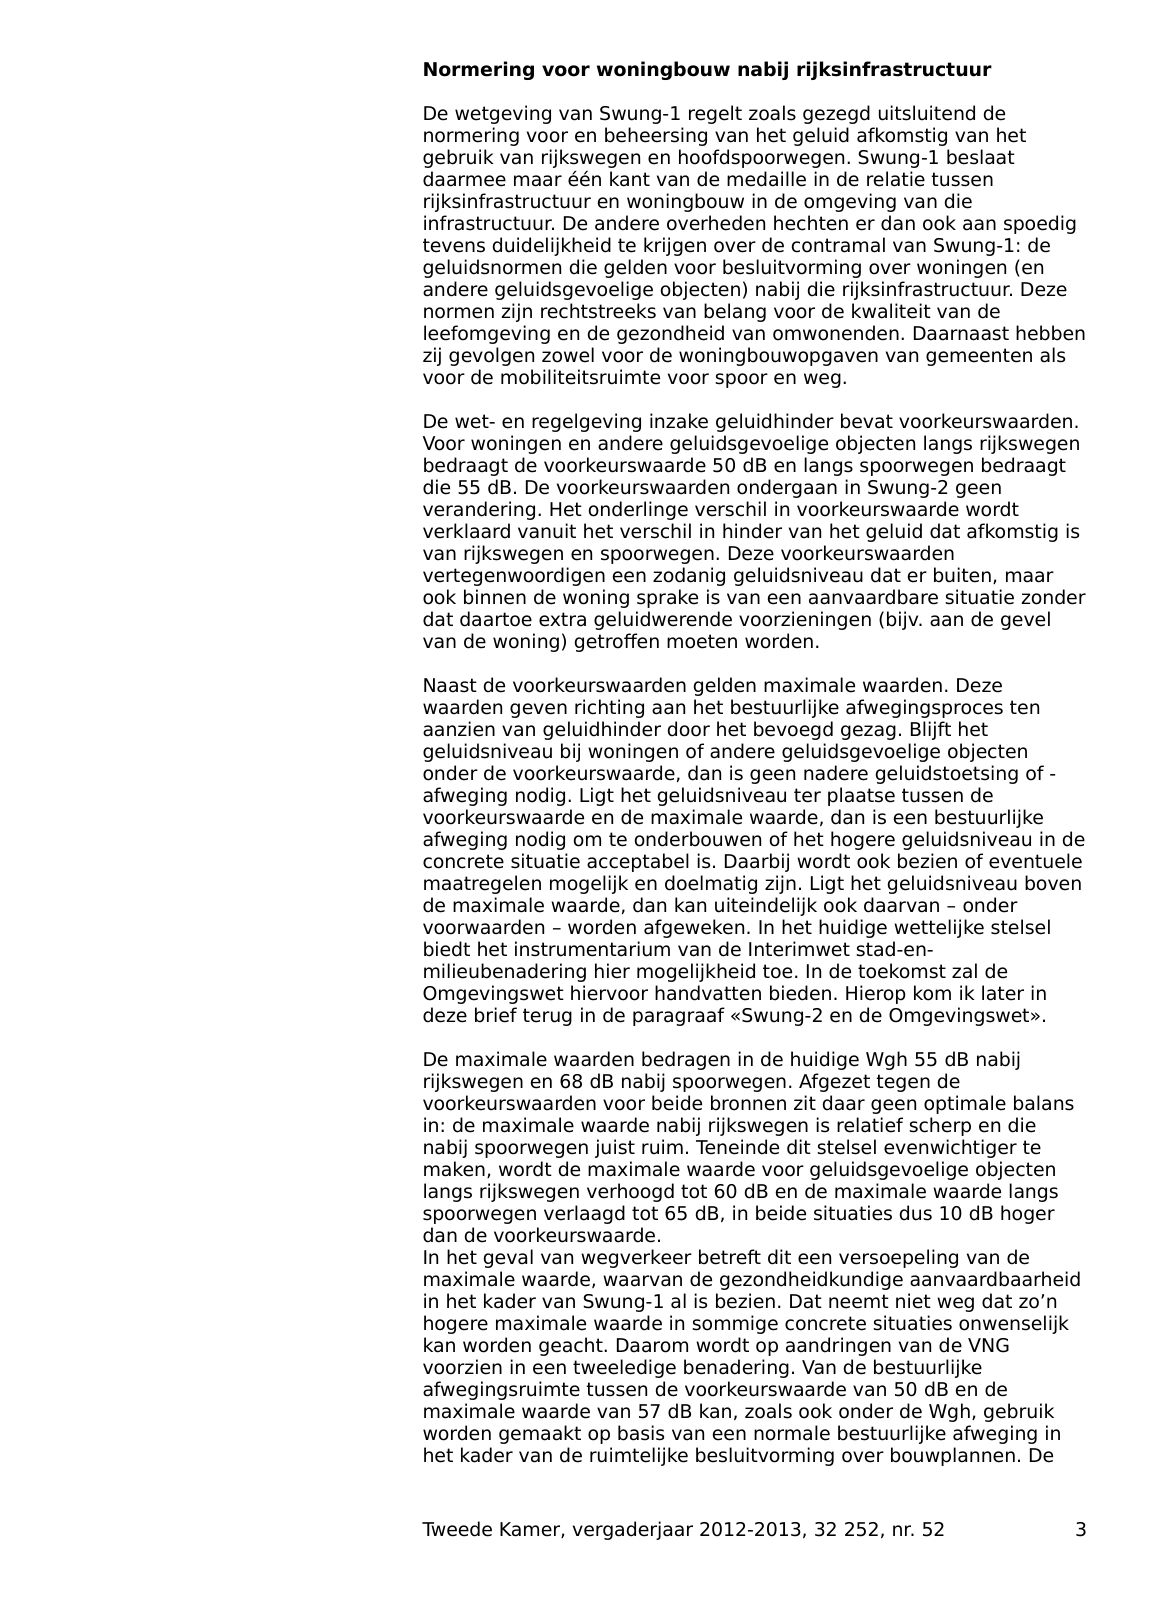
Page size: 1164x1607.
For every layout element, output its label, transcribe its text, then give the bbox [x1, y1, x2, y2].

text De maximale waarden bedragen in de huidige Wgh 55 dB nabij rijkswegen en 68 dB nabij spoorwegen. Afgezet tegen de voorkeurswaarden voor beide bronnen zit daar geen optimale balans in: de maximale waarde nabij rijkswegen is relatief scherp en die nabij spoorwegen juist ruim. Teneinde dit stelsel evenwichtiger te maken, wordt de maximale waarde voor geluidsgevoelige objecten langs rijkswegen verhoogd tot 60 dB en de maximale waarde langs spoorwegen verlaagd tot 65 dB, in beide situaties dus 10 dB hoger dan de voorkeurswaarde. [422, 1049, 1087, 1247]
text Naast de voorkeurswaarden gelden maximale waarden. Deze waarden geven richting aan het bestuurlijke afwegingsproces ten aanzien van geluidhinder door het bevoegd gezag. Blijft het geluidsniveau bij woningen of andere geluidsgevoelige objecten onder de voorkeurswaarde, dan is geen nadere geluidstoetsing of -afweging nodig. Ligt het geluidsniveau ter plaatse tussen de voorkeurswaarde en de maximale waarde, dan is een bestuurlijke afweging nodig om te onderbouwen of het hogere geluidsniveau in de concrete situatie acceptabel is. Daarbij wordt ook bezien of eventuele maatregelen mogelijk en doelmatig zijn. Ligt het geluidsniveau boven de maximale waarde, dan kan uiteindelijk ook daarvan – onder voorwaarden – worden afgeweken. In het huidige wettelijke stelsel biedt het instrumentarium van de Interimwet stad-en-milieubenadering hier mogelijkheid toe. In de toekomst zal de Omgevingswet hiervoor handvatten bieden. Hierop kom ik later in deze brief terug in de paragraaf «Swung-2 en de Omgevingswet». [422, 675, 1087, 1027]
text De wet- en regelgeving inzake geluidhinder bevat voorkeurswaarden. Voor woningen en andere geluidsgevoelige objecten langs rijkswegen bedraagt de voorkeurswaarde 50 dB en langs spoorwegen bedraagt die 55 dB. De voorkeurswaarden ondergaan in Swung-2 geen verandering. Het onderlinge verschil in voorkeurswaarde wordt verklaard vanuit het verschil in hinder van het geluid dat afkomstig is van rijkswegen en spoorwegen. Deze voorkeurswaarden vertegenwoordigen een zodanig geluidsniveau dat er buiten, maar ook binnen de woning sprake is van een aanvaardbare situatie zonder dat daartoe extra geluidwerende voorzieningen (bijv. aan de gevel van de woning) getroffen moeten worden. [422, 411, 1087, 653]
text In het geval van wegverkeer betreft dit een versoepeling van de maximale waarde, waarvan de gezondheidkundige aanvaardbaarheid in het kader van Swung-1 al is bezien. Dat neemt niet weg dat zo’n hogere maximale waarde in sommige concrete situaties onwenselijk kan worden geacht. Daarom wordt op aandringen van de VNG voorzien in een tweeledige benadering. Van de bestuurlijke afwegingsruimte tussen de voorkeurswaarde van 50 dB en de maximale waarde van 57 dB kan, zoals ook onder de Wgh, gebruik worden gemaakt op basis van een normale bestuurlijke afweging in het kader van de ruimtelijke besluitvorming over bouwplannen. De [422, 1247, 1087, 1467]
subtitle Normering voor woningbouw nabij rijksinfrastructuur [422, 59, 1087, 81]
text De wetgeving van Swung-1 regelt zoals gezegd uitsluitend de normering voor en beheersing van het geluid afkomstig van het gebruik van rijkswegen en hoofdspoorwegen. Swung-1 beslaat daarmee maar één kant van de medaille in de relatie tussen rijksinfrastructuur en woningbouw in de omgeving van die infrastructuur. De andere overheden hechten er dan ook aan spoedig tevens duidelijkheid te krijgen over de contramal van Swung-1: de geluidsnormen die gelden voor besluitvorming over woningen (en andere geluidsgevoelige objecten) nabij die rijksinfrastructuur. Deze normen zijn rechtstreeks van belang voor de kwaliteit van de leefomgeving en de gezondheid van omwonenden. Daarnaast hebben zij gevolgen zowel voor de woningbouwopgaven van gemeenten als voor de mobiliteitsruimte voor spoor en weg. [422, 103, 1087, 389]
